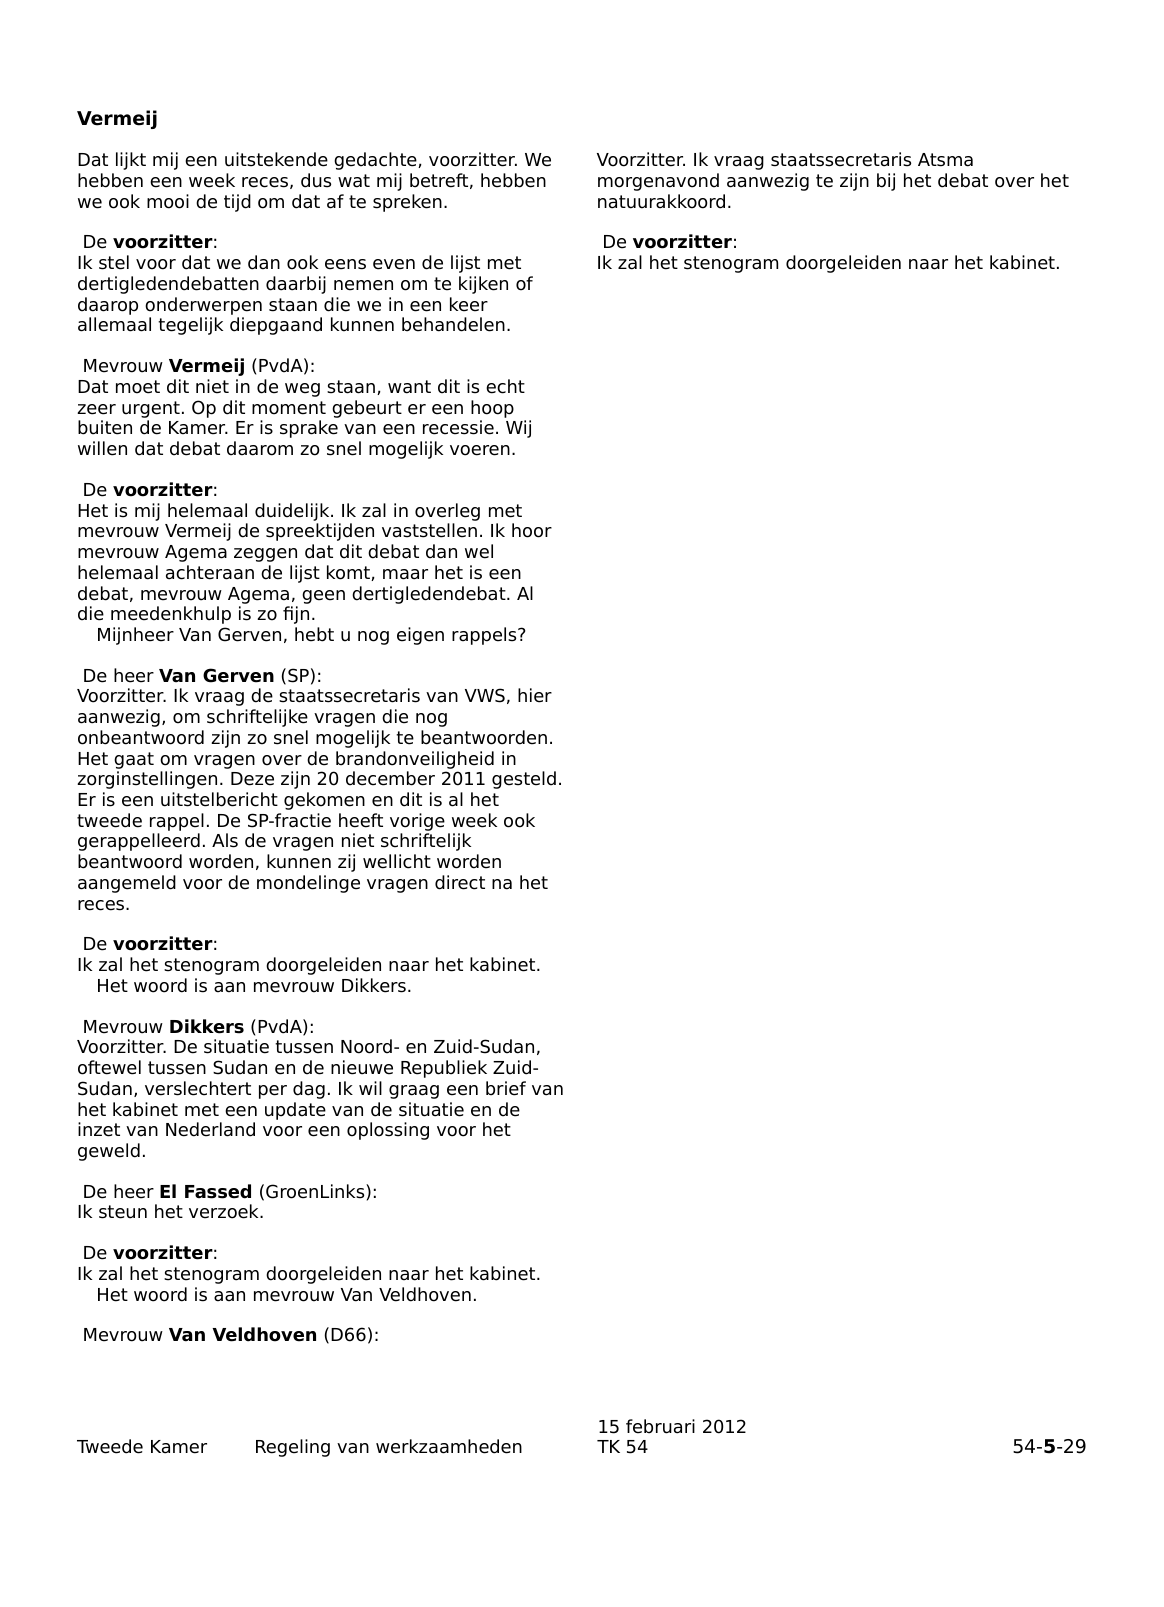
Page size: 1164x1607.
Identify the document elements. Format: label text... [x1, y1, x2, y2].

text Ik steun het verzoek. [77, 1202, 567, 1223]
text De heer Van Gerven (SP): [77, 666, 567, 686]
text Voorzitter. Ik vraag de staatssecretaris van VWS, hier aanwezig, om schriftelijke vragen die nog onbeantwoord zijn zo snel mogelijk te beantwoorden. Het gaat om vragen over de brandonveiligheid in zorginstellingen. Deze zijn 20 december 2011 gesteld. Er is een uitstelbericht gekomen en dit is al het tweede rappel. De SP-fractie heeft vorige week ook gerappelleerd. Als de vragen niet schriftelijk beantwoord worden, kunnen zij wellicht worden aangemeld voor de mondelinge vragen direct na het reces. [77, 686, 567, 914]
text Mevrouw Dikkers (PvdA): [77, 1016, 567, 1037]
text De voorzitter: [77, 1243, 567, 1264]
text De voorzitter: [77, 934, 567, 955]
text Ik stel voor dat we dan ook eens even de lijst met dertigledendebatten daarbij nemen om te kijken of daarop onderwerpen staan die we in een keer allemaal tegelijk diepgaand kunnen behandelen. [77, 253, 567, 336]
text Het woord is aan mevrouw Dikkers. [77, 976, 567, 996]
text Voorzitter. Ik vraag staatssecretaris Atsma morgenavond aanwezig te zijn bij het debat over het natuurakkoord. [596, 150, 1087, 212]
text De heer El Fassed (GroenLinks): [77, 1182, 567, 1202]
text Dat lijkt mij een uitstekende gedachte, voorzitter. We hebben een week reces, dus wat mij betreft, hebben we ook mooi de tijd om dat af te spreken. [77, 150, 567, 212]
text Het woord is aan mevrouw Van Veldhoven. [77, 1284, 567, 1305]
text Ik zal het stenogram doorgeleiden naar het kabinet. [77, 955, 567, 976]
text De voorzitter: [596, 232, 1087, 253]
text Dat moet dit niet in de weg staan, want dit is echt zeer urgent. Op dit moment gebeurt er een hoop buiten de Kamer. Er is sprake van een recessie. Wij willen dat debat daarom zo snel mogelijk voeren. [77, 377, 567, 460]
text Ik zal het stenogram doorgeleiden naar het kabinet. [596, 253, 1087, 274]
text Voorzitter. De situatie tussen Noord- en Zuid-Sudan, oftewel tussen Sudan en de nieuwe Republiek Zuid-Sudan, verslechtert per dag. Ik wil graag een brief van het kabinet met een update van de situatie en de inzet van Nederland voor een oplossing voor het geweld. [77, 1037, 567, 1162]
text De voorzitter: [77, 232, 567, 253]
text Ik zal het stenogram doorgeleiden naar het kabinet. [77, 1264, 567, 1284]
text Het is mij helemaal duidelijk. Ik zal in overleg met mevrouw Vermeij de spreektijden vaststellen. Ik hoor mevrouw Agema zeggen dat dit debat dan wel helemaal achteraan de lijst komt, maar het is een debat, mevrouw Agema, geen dertigledendebat. Al die meedenkhulp is zo fijn. [77, 500, 567, 625]
text Mijnheer Van Gerven, hebt u nog eigen rappels? [77, 625, 567, 646]
text Mevrouw Van Veldhoven (D66): [77, 1325, 567, 1346]
text Mevrouw Vermeij (PvdA): [77, 356, 567, 377]
text De voorzitter: [77, 480, 567, 500]
